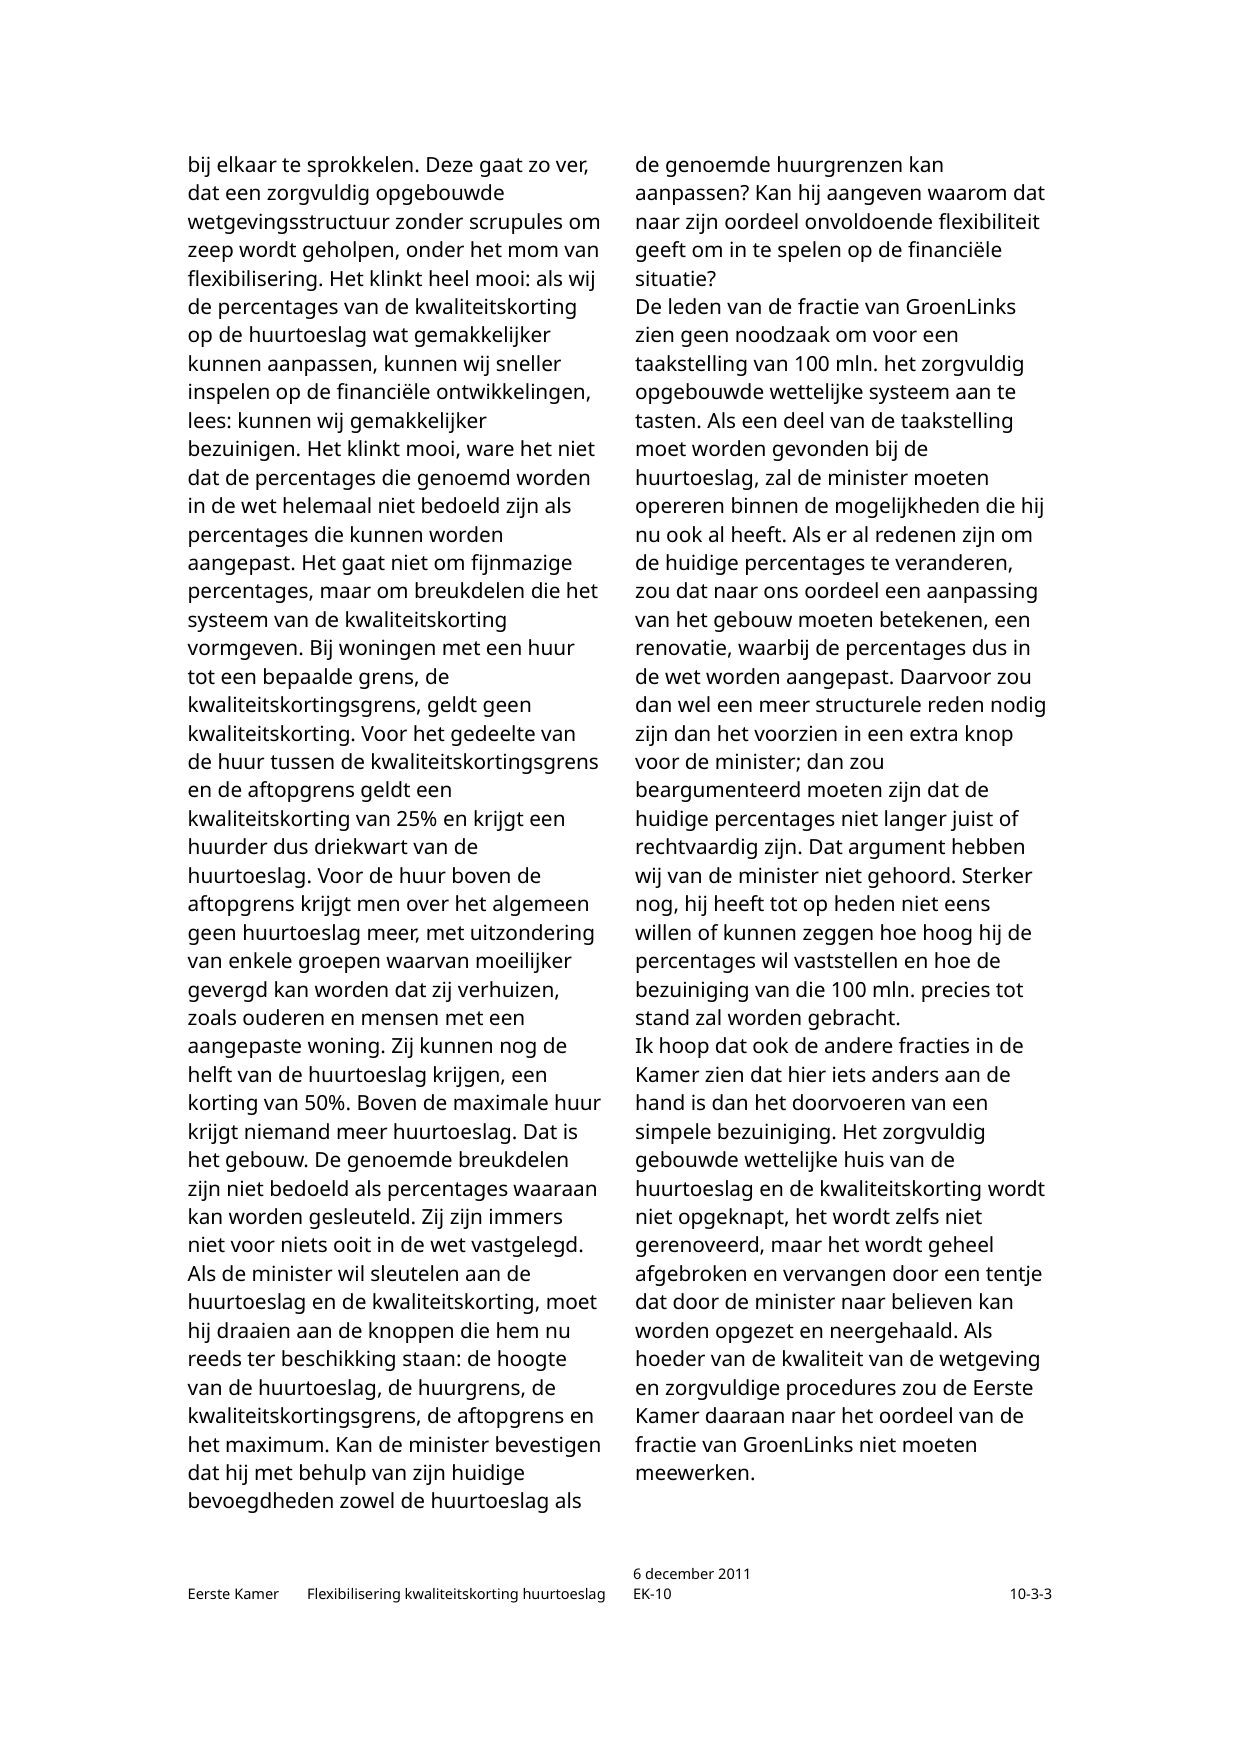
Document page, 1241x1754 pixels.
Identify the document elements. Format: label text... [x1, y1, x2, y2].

text De leden van de fractie van GroenLinks zien geen noodzaak om voor een taakstelling van 100 mln. het zorgvuldig opgebouwde wettelijke systeem aan te tasten. Als een deel van de taakstelling moet worden gevonden bij de huurtoeslag, zal de minister moeten opereren binnen de mogelijkheden die hij nu ook al heeft. Als er al redenen zijn om de huidige percentages te veranderen, zou dat naar ons oordeel een aanpassing van het gebouw moeten betekenen, een renovatie, waarbij de percentages dus in de wet worden aangepast. Daarvoor zou dan wel een meer structurele reden nodig zijn dan het voorzien in een extra knop voor de minister; dan zou beargumenteerd moeten zijn dat de huidige percentages niet langer juist of rechtvaardig zijn. Dat argument hebben wij van de minister niet gehoord. Sterker nog, hij heeft tot op heden niet eens willen of kunnen zeggen hoe hoog hij de percentages wil vaststellen en hoe de bezuiniging van die 100 mln. precies tot stand zal worden gebracht. [635, 292, 1053, 1032]
text bij elkaar te sprokkelen. Deze gaat zo ver, dat een zorgvuldig opgebouwde wetgevingsstructuur zonder scrupules om zeep wordt geholpen, onder het mom van flexibilisering. Het klinkt heel mooi: als wij de percentages van de kwaliteitskorting op de huurtoeslag wat gemakkelijker kunnen aanpassen, kunnen wij sneller inspelen op de financiële ontwikkelingen, lees: kunnen wij gemakkelijker bezuinigen. Het klinkt mooi, ware het niet dat de percentages die genoemd worden in de wet helemaal niet bedoeld zijn als percentages die kunnen worden aangepast. Het gaat niet om fijnmazige percentages, maar om breukdelen die het systeem van de kwaliteitskorting vormgeven. Bij woningen met een huur tot een bepaalde grens, de kwaliteitskortingsgrens, geldt geen kwaliteitskorting. Voor het gedeelte van de huur tussen de kwaliteitskortingsgrens en de aftopgrens geldt een kwaliteitskorting van 25% en krijgt een huurder dus driekwart van de huurtoeslag. Voor de huur boven de aftopgrens krijgt men over het algemeen geen huurtoeslag meer, met uitzondering van enkele groepen waarvan moeilijker gevergd kan worden dat zij verhuizen, zoals ouderen en mensen met een aangepaste woning. Zij kunnen nog de helft van de huurtoeslag krijgen, een korting van 50%. Boven de maximale huur krijgt niemand meer huurtoeslag. Dat is het gebouw. De genoemde breukdelen zijn niet bedoeld als percentages waaraan kan worden gesleuteld. Zij zijn immers niet voor niets ooit in de wet vastgelegd. [187, 150, 605, 1259]
text Als de minister wil sleutelen aan de huurtoeslag en de kwaliteitskorting, moet hij draaien aan de knoppen die hem nu reeds ter beschikking staan: de hoogte van de huurtoeslag, de huurgrens, de kwaliteitskortingsgrens, de aftopgrens en het maximum. Kan de minister bevestigen dat hij met behulp van zijn huidige bevoegdheden zowel de huurtoeslag als [187, 1259, 605, 1515]
text Ik hoop dat ook de andere fracties in de Kamer zien dat hier iets anders aan de hand is dan het doorvoeren van een simpele bezuiniging. Het zorgvuldig gebouwde wettelijke huis van de huurtoeslag en de kwaliteitskorting wordt niet opgeknapt, het wordt zelfs niet gerenoveerd, maar het wordt geheel afgebroken en vervangen door een tentje dat door de minister naar believen kan worden opgezet en neergehaald. Als hoeder van de kwaliteit van de wetgeving en zorgvuldige procedures zou de Eerste Kamer daaraan naar het oordeel van de fractie van GroenLinks niet moeten meewerken. [635, 1032, 1053, 1487]
text de genoemde huurgrenzen kan aanpassen? Kan hij aangeven waarom dat naar zijn oordeel onvoldoende flexibiliteit geeft om in te spelen op de financiële situatie? [635, 150, 1053, 292]
